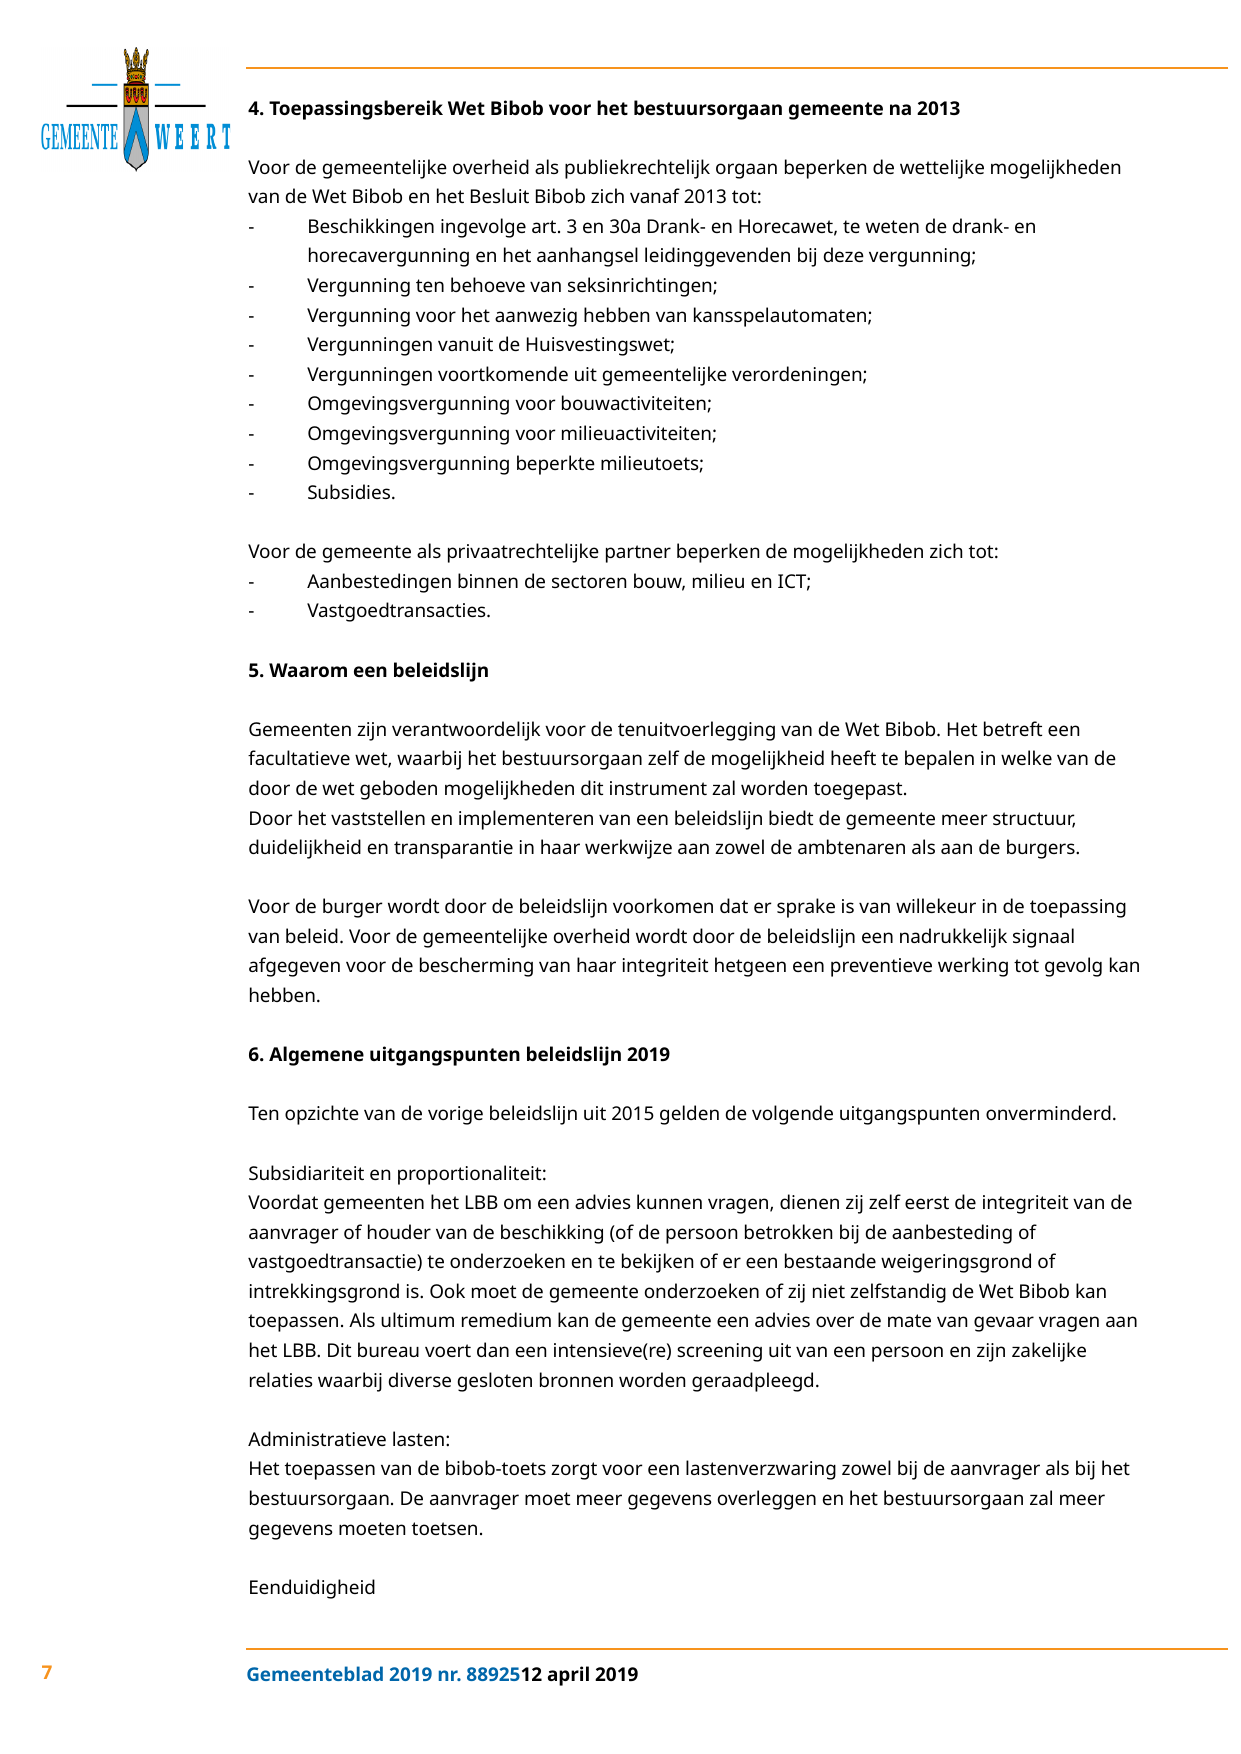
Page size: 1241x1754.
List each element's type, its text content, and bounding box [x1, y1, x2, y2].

list Vastgoedtransacties. [248, 598, 1152, 623]
list Vergunningen voortkomende uit gemeentelijke verordeningen; [248, 361, 1152, 387]
text Voordat gemeenten het LBB om een advies kunnen vragen, dienen zij zelf eerst de integriteit van de aanvrager of houder van de beschikking (of de persoon betrokken bij de aanbesteding of vastgoedtransactie) te onderzoeken en te bekijken of er een bestaande weigeringsgrond of intrekkingsgrond is. Ook moet de gemeente onderzoeken of zij niet zelfstandig de Wet Bibob kan toepassen. Als ultimum remedium kan de gemeente een advies over de mate van gevaar vragen aan het LBB. Dit bureau voert dan een intensieve(re) screening uit van een persoon en zijn zakelijke relaties waarbij diverse gesloten bronnen worden geraadpleegd. [248, 1189, 1152, 1393]
list Aanbestedingen binnen de sectoren bouw, milieu en ICT; [248, 568, 1152, 594]
text Het toepassen van de bibob-toets zorgt voor een lastenverzwaring zowel bij de aanvrager als bij het bestuursorgaan. De aanvrager moet meer gegevens overleggen en het bestuursorgaan zal meer gegevens moeten toetsen. [248, 1456, 1152, 1541]
text Subsidiariteit en proportionaliteit: [248, 1160, 1152, 1186]
list Omgevingsvergunning beperkte milieutoets; [248, 450, 1152, 476]
text 5. Waarom een beleidslijn [248, 657, 1152, 683]
list Omgevingsvergunning voor milieuactiviteiten; [248, 420, 1152, 446]
text Voor de gemeentelijke overheid als publiekrechtelijk orgaan beperken de wettelijke mogelijkheden van de Wet Bibob en het Besluit Bibob zich vanaf 2013 tot: [248, 154, 1152, 209]
text Voor de burger wordt door de beleidslijn voorkomen dat er sprake is van willekeur in de toepassing van beleid. Voor de gemeentelijke overheid wordt door de beleidslijn een nadrukkelijk signaal afgegeven voor de bescherming van haar integriteit hetgeen een preventieve werking tot gevolg kan hebben. [248, 893, 1152, 1008]
text 6. Algemene uitgangspunten beleidslijn 2019 [248, 1041, 1152, 1067]
text Eenduidigheid [248, 1574, 1152, 1600]
list Vergunning ten behoeve van seksinrichtingen; [248, 272, 1152, 298]
text Door het vaststellen en implementeren van een beleidslijn biedt de gemeente meer structuur, duidelijkheid en transparantie in haar werkwijze aan zowel de ambtenaren als aan de burgers. [248, 805, 1152, 860]
text 4. Toepassingsbereik Wet Bibob voor het bestuursorgaan gemeente na 2013 [248, 95, 1152, 121]
text Administratieve lasten: [248, 1426, 1152, 1452]
text Ten opzichte van de vorige beleidslijn uit 2015 gelden de volgende uitgangspunten onverminderd. [248, 1101, 1152, 1126]
list Beschikkingen ingevolge art. 3 en 30a Drank- en Horecawet, te weten de drank- en horecavergunning en het aanhangsel leidinggevenden bij deze vergunning; [248, 213, 1152, 268]
picture [41, 47, 231, 172]
list Subsidies. [248, 479, 1152, 505]
text Voor de gemeente als privaatrechtelijke partner beperken de mogelijkheden zich tot: [248, 538, 1152, 564]
list Vergunningen vanuit de Huisvestingswet; [248, 331, 1152, 357]
list Omgevingsvergunning voor bouwactiviteiten; [248, 391, 1152, 416]
text Gemeenten zijn verantwoordelijk voor de tenuitvoerlegging van de Wet Bibob. Het betreft een facultatieve wet, waarbij het bestuursorgaan zelf de mogelijkheid heeft te bepalen in welke van de door de wet geboden mogelijkheden dit instrument zal worden toegepast. [248, 716, 1152, 801]
list Vergunning voor het aanwezig hebben van kansspelautomaten; [248, 302, 1152, 328]
